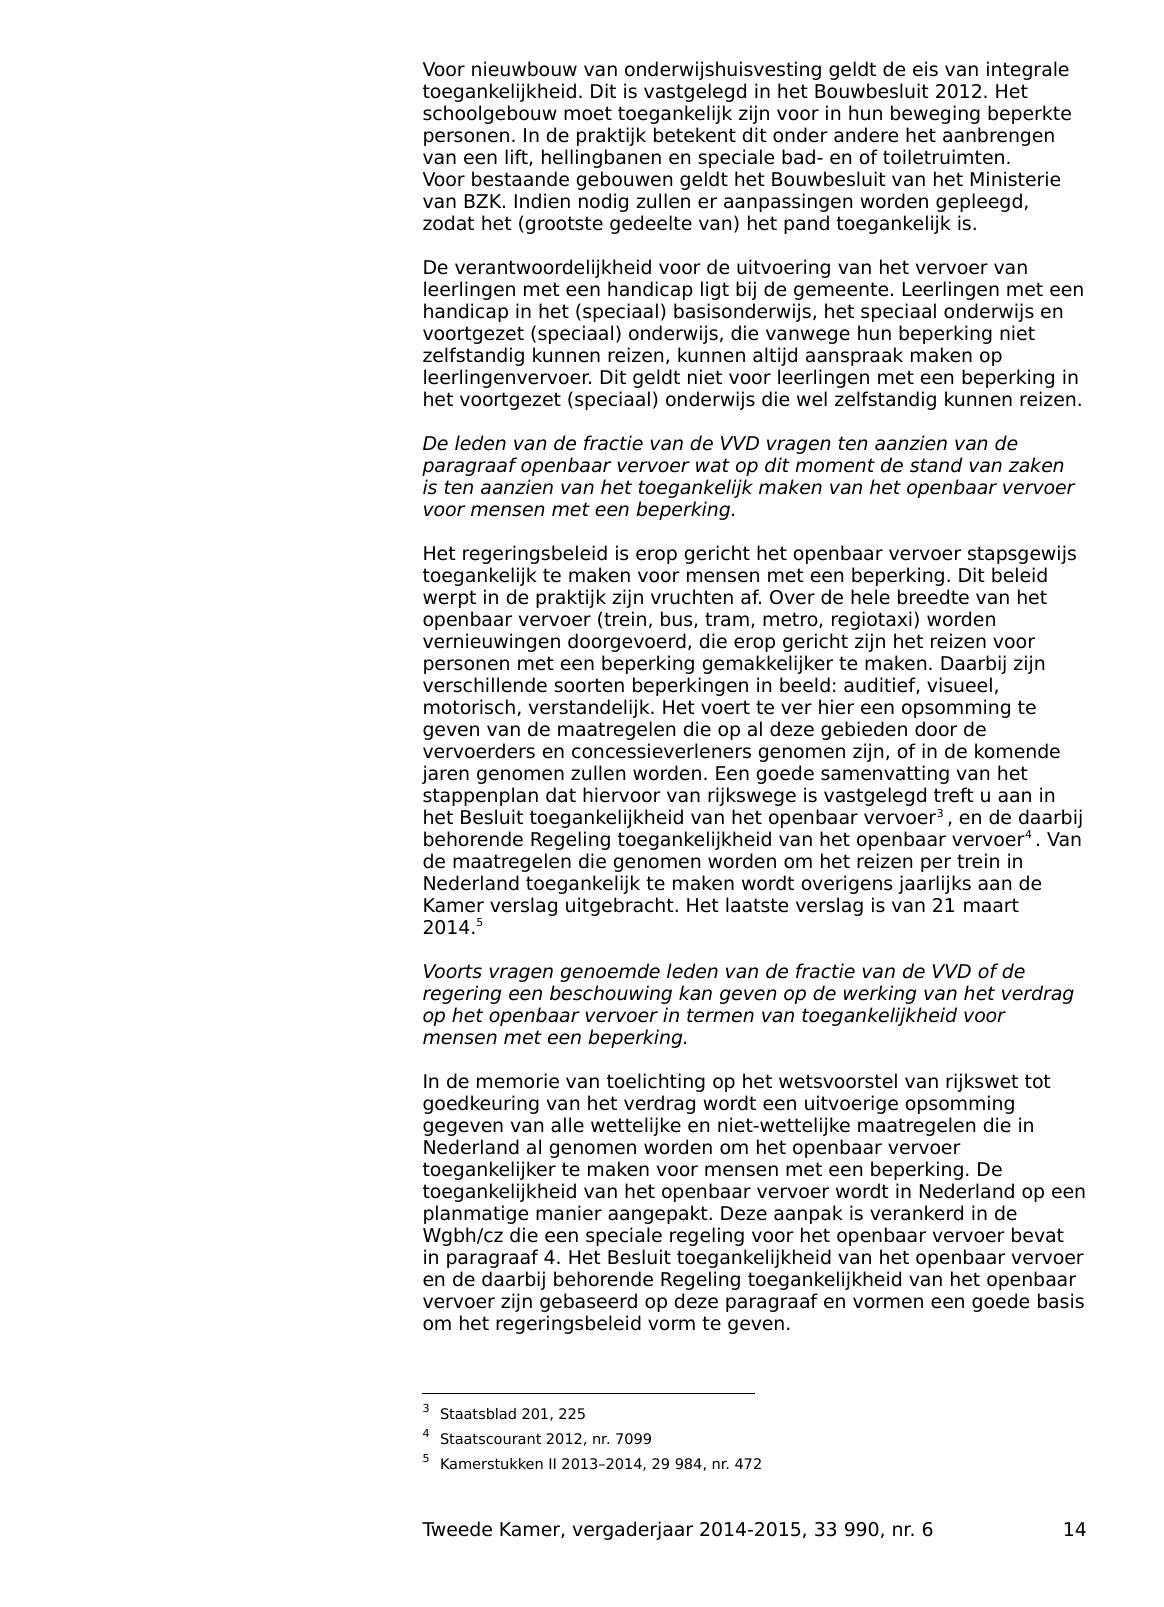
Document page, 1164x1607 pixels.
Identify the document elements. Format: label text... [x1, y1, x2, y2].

text Het regeringsbeleid is erop gericht het openbaar vervoer stapsgewijs toegankelijk te maken voor mensen met een beperking. Dit beleid werpt in de praktijk zijn vruchten af. Over de hele breedte van het openbaar vervoer (trein, bus, tram, metro, regiotaxi) worden vernieuwingen doorgevoerd, die erop gericht zijn het reizen voor personen met een beperking gemakkelijker te maken. Daarbij zijn verschillende soorten beperkingen in beeld: auditief, visueel, motorisch, verstandelijk. Het voert te ver hier een opsomming te geven van de maatregelen die op al deze gebieden door de vervoerders en concessieverleners genomen zijn, of in de komende jaren genomen zullen worden. Een goede samenvatting van het stappenplan dat hiervoor van rijkswege is vastgelegd treft u aan in het Besluit toegankelijkheid van het openbaar vervoer, en de daarbij behorende Regeling toegankelijkheid van het openbaar vervoer. Van de maatregelen die genomen worden om het reizen per trein in Nederland toegankelijk te maken wordt overigens jaarlijks aan de Kamer verslag uitgebracht. Het laatste verslag is van 21 maart 2014. [422, 543, 1087, 939]
text De verantwoordelijkheid voor de uitvoering van het vervoer van leerlingen met een handicap ligt bij de gemeente. Leerlingen met een handicap in het (speciaal) basisonderwijs, het speciaal onderwijs en voortgezet (speciaal) onderwijs, die vanwege hun beperking niet zelfstandig kunnen reizen, kunnen altijd aanspraak maken op leerlingenvervoer. Dit geldt niet voor leerlingen met een beperking in het voortgezet (speciaal) onderwijs die wel zelfstandig kunnen reizen. [422, 257, 1087, 411]
text Voor bestaande gebouwen geldt het Bouwbesluit van het Ministerie van BZK. Indien nodig zullen er aanpassingen worden gepleegd, zodat het (grootste gedeelte van) het pand toegankelijk is. [422, 169, 1087, 235]
text Voorts vragen genoemde leden van de fractie van de VVD of de regering een beschouwing kan geven op de werking van het verdrag op het openbaar vervoer in termen van toegankelijkheid voor mensen met een beperking. [422, 961, 1087, 1049]
text Staatsblad 201, 225 [422, 1402, 1087, 1424]
text De leden van de fractie van de VVD vragen ten aanzien van de paragraaf openbaar vervoer wat op dit moment de stand van zaken is ten aanzien van het toegankelijk maken van het openbaar vervoer voor mensen met een beperking. [422, 433, 1087, 521]
text Staatscourant 2012, nr. 7099 [422, 1427, 1087, 1449]
text Kamerstukken II 2013–2014, 29 984, nr. 472 [422, 1452, 1087, 1474]
text Voor nieuwbouw van onderwijshuisvesting geldt de eis van integrale toegankelijkheid. Dit is vastgelegd in het Bouwbesluit 2012. Het schoolgebouw moet toegankelijk zijn voor in hun beweging beperkte personen. In de praktijk betekent dit onder andere het aanbrengen van een lift, hellingbanen en speciale bad- en of toiletruimten. [422, 59, 1087, 169]
text In de memorie van toelichting op het wetsvoorstel van rijkswet tot goedkeuring van het verdrag wordt een uitvoerige opsomming gegeven van alle wettelijke en niet-wettelijke maatregelen die in Nederland al genomen worden om het openbaar vervoer toegankelijker te maken voor mensen met een beperking. De toegankelijkheid van het openbaar vervoer wordt in Nederland op een planmatige manier aangepakt. Deze aanpak is verankerd in de Wgbh/cz die een speciale regeling voor het openbaar vervoer bevat in paragraaf 4. Het Besluit toegankelijkheid van het openbaar vervoer en de daarbij behorende Regeling toegankelijkheid van het openbaar vervoer zijn gebaseerd op deze paragraaf en vormen een goede basis om het regeringsbeleid vorm te geven. [422, 1071, 1087, 1335]
